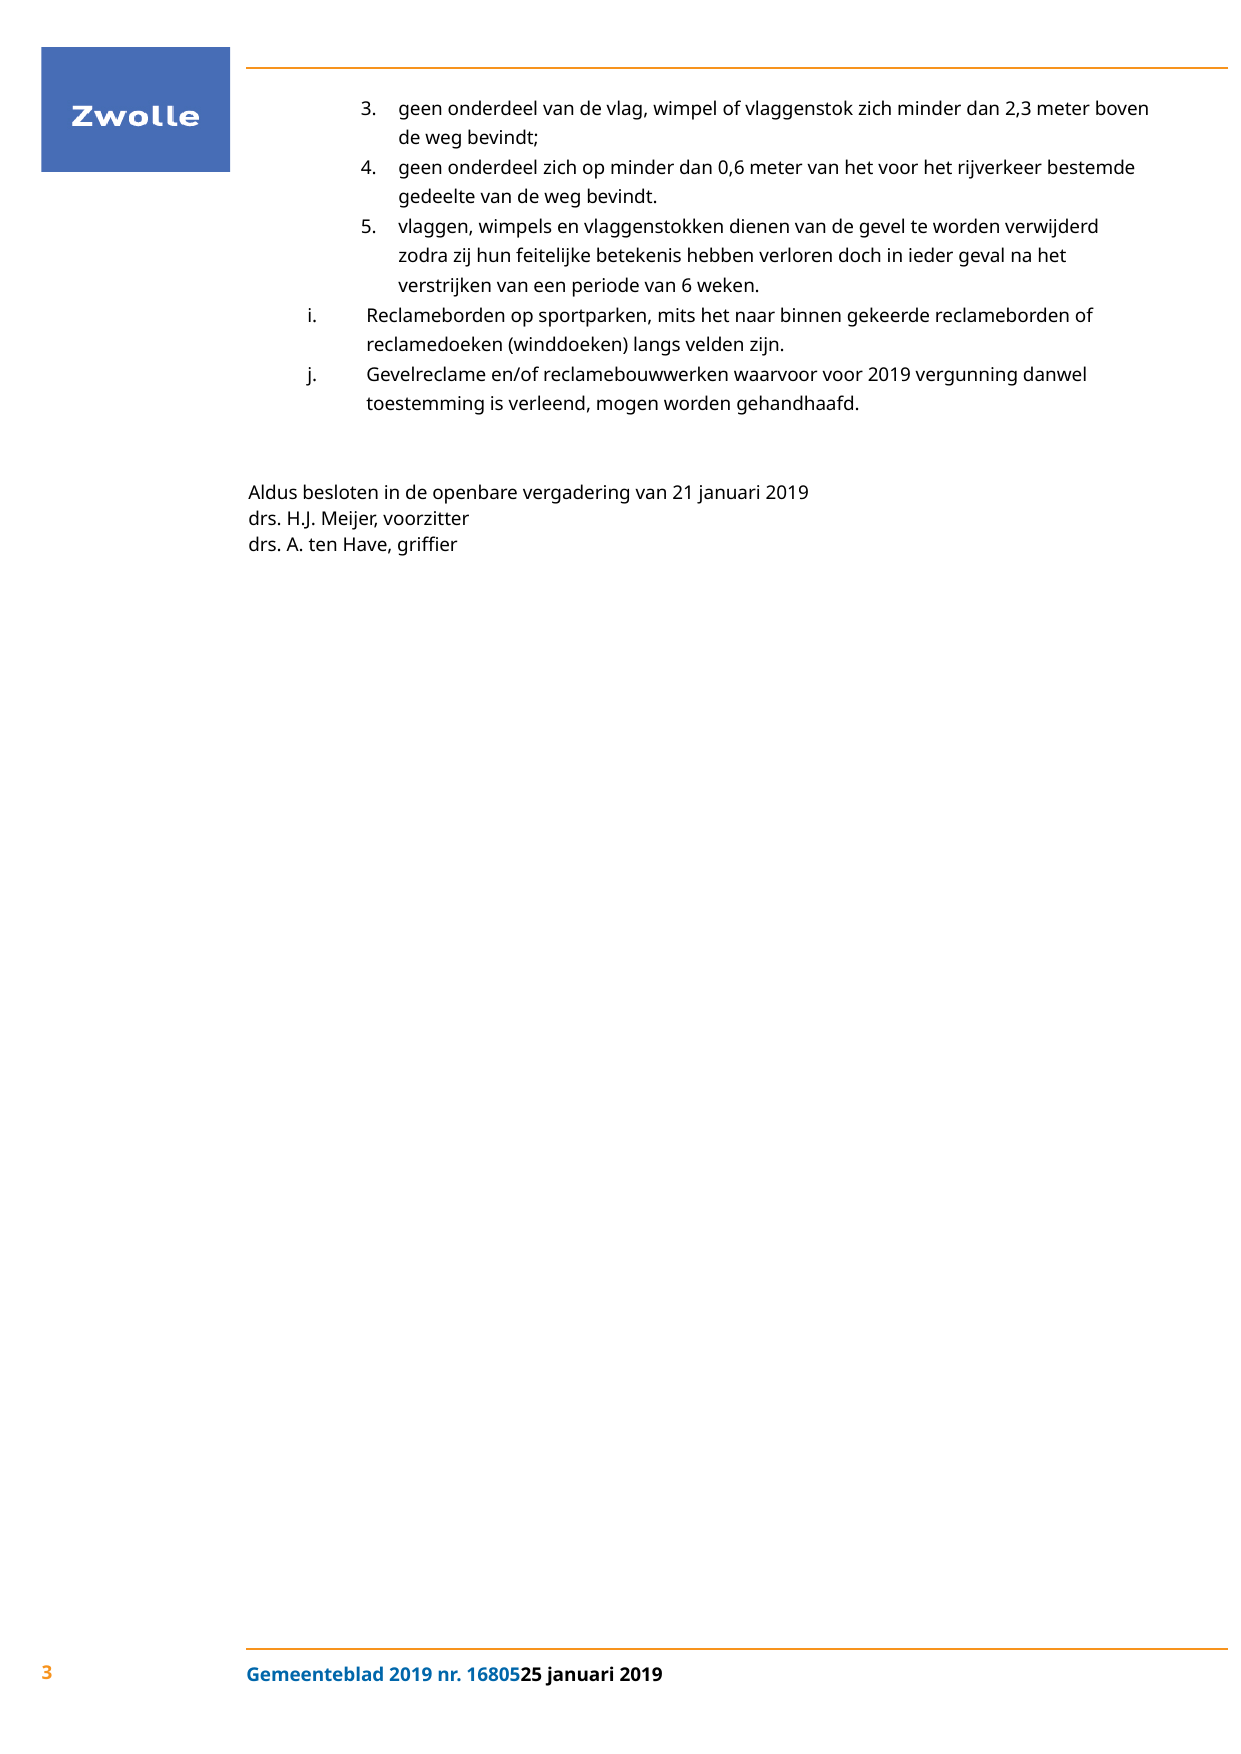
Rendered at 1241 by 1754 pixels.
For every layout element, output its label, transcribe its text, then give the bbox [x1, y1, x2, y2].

list Gevelreclame en/of reclamebouwwerken waarvoor voor 2019 vergunning danwel toestemming is verleend, mogen worden gehandhaafd. [307, 361, 1152, 416]
picture [41, 47, 231, 172]
list vlaggen, wimpels en vlaggenstokken dienen van de gevel te worden verwijderd zodra zij hun feitelijke betekenis hebben verloren doch in ieder geval na het verstrijken van een periode van 6 weken. [361, 213, 1152, 298]
list geen onderdeel van de vlag, wimpel of vlaggenstok zich minder dan 2,3 meter boven de weg bevindt; [361, 95, 1152, 150]
list geen onderdeel zich op minder dan 0,6 meter van het voor het rijverkeer bestemde gedeelte van de weg bevindt. [361, 154, 1152, 209]
text Aldus besloten in de openbare vergadering van 21 januari 2019 [248, 479, 1152, 505]
text drs. A. ten Have, griffier [248, 531, 1152, 557]
list Reclameborden op sportparken, mits het naar binnen gekeerde reclameborden of reclamedoeken (winddoeken) langs velden zijn. [307, 302, 1152, 357]
text drs. H.J. Meijer, voorzitter [248, 505, 1152, 531]
